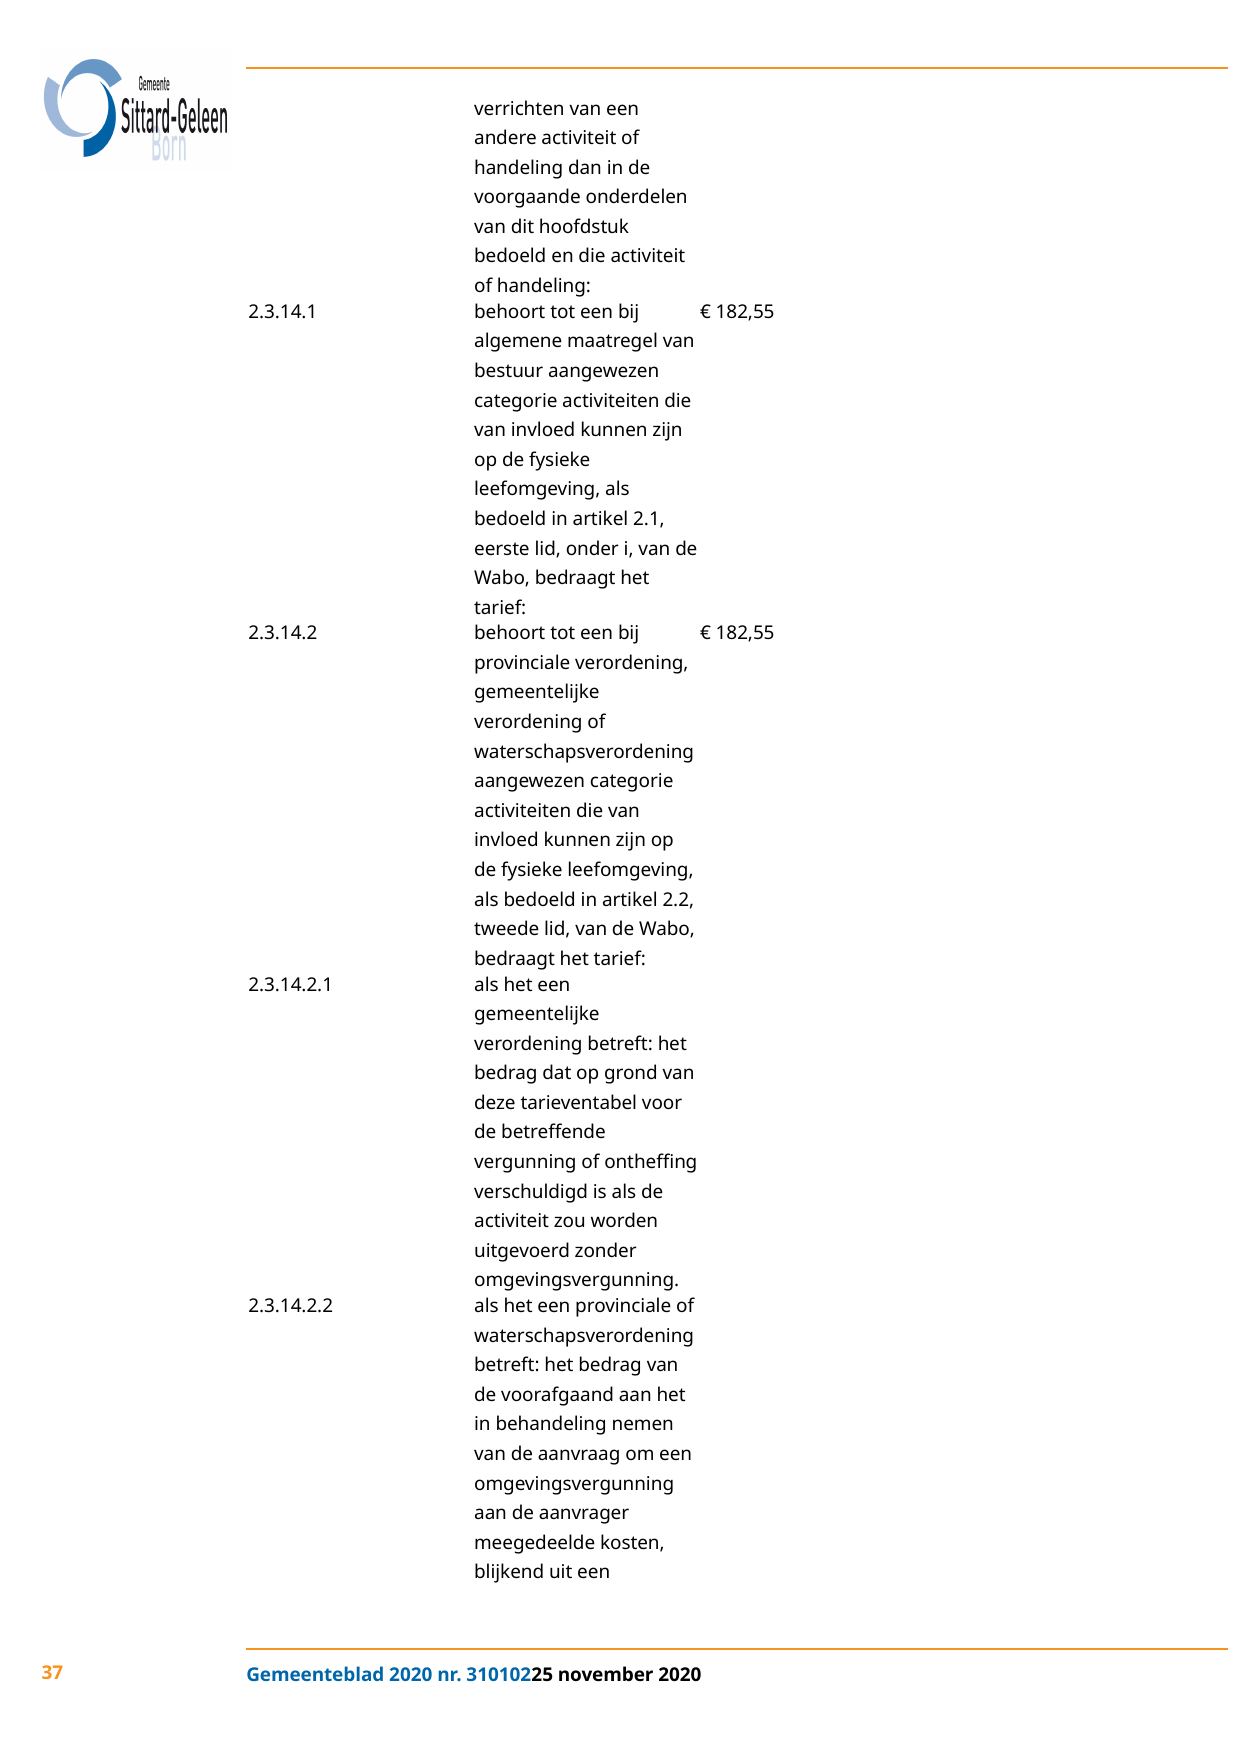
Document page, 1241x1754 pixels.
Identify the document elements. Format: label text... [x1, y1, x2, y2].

table_cell € 182,55 [700, 298, 926, 619]
table_cell [700, 971, 926, 1292]
table_cell [700, 1292, 926, 1584]
table_cell [926, 1292, 1152, 1584]
table_cell behoort tot een bij algemene maatregel van bestuur aangewezen categorie activiteiten die van invloed kunnen zijn op de fysieke leefomgeving, als bedoeld in artikel 2.1, eerste lid, onder i, van de Wabo, bedraagt het tarief: [474, 298, 700, 619]
table_cell 2.3.14.2.2 [248, 1292, 474, 1584]
table_cell als het een provinciale of waterschapsverordening betreft: het bedrag van de voorafgaand aan het in behandeling nemen van de aanvraag om een omgevingsvergunning aan de aanvrager meegedeelde kosten, blijkend uit een [474, 1292, 700, 1584]
table_cell verrichten van een andere activiteit of handeling dan in de voorgaande onderdelen van dit hoofdstuk bedoeld en die activiteit of handeling: [474, 95, 700, 298]
table_cell als het een gemeentelijke verordening betreft: het bedrag dat op grond van deze tarieventabel voor de betreffende vergunning of ontheffing verschuldigd is als de activiteit zou worden uitgevoerd zonder omgevingsvergunning. [474, 971, 700, 1292]
table_cell [700, 95, 926, 298]
table_cell 2.3.14.2.1 [248, 971, 474, 1292]
table_cell [248, 95, 474, 298]
table_cell 2.3.14.1 [248, 298, 474, 619]
table_cell [926, 971, 1152, 1292]
table_cell € 182,55 [700, 620, 926, 971]
table_cell 2.3.14.2 [248, 620, 474, 971]
picture [41, 47, 231, 172]
table_cell behoort tot een bij provinciale verordening, gemeentelijke verordening of waterschapsverordening aangewezen categorie activiteiten die van invloed kunnen zijn op de fysieke leefomgeving, als bedoeld in artikel 2.2, tweede lid, van de Wabo, bedraagt het tarief: [474, 620, 700, 971]
table_cell [926, 95, 1152, 298]
table_cell [926, 298, 1152, 619]
table_cell [926, 620, 1152, 971]
